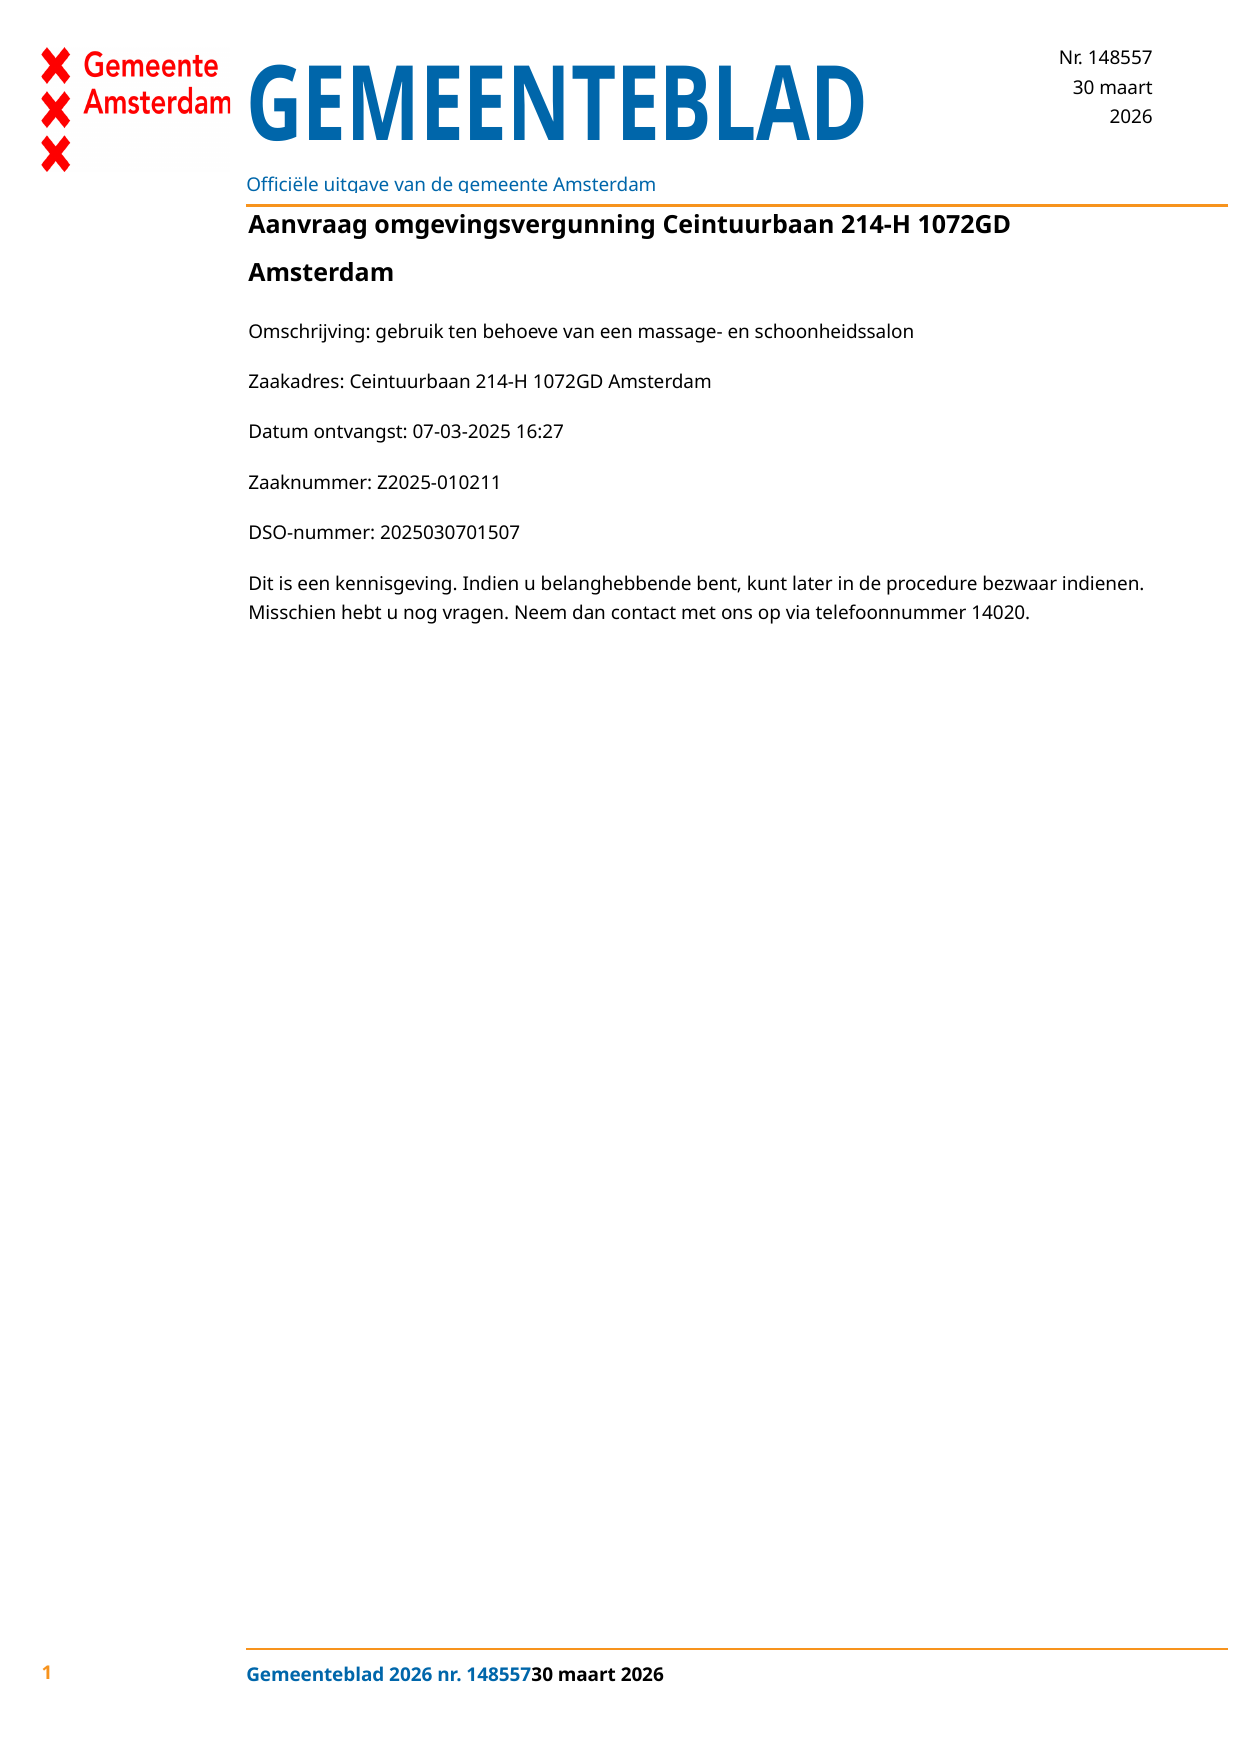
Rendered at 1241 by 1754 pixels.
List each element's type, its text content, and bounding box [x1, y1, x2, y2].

text Datum ontvangst: 07-03-2025 16:27 [248, 419, 1152, 444]
text Dit is een kennisgeving. Indien u belanghebbende bent, kunt later in de procedure bezwaar indienen. Misschien hebt u nog vragen. Neem dan contact met ons op via telefoonnummer 14020. [248, 570, 1152, 625]
text Zaaknummer: Z2025-010211 [248, 469, 1152, 495]
text Omschrijving: gebruik ten behoeve van een massage- en schoonheidssalon [248, 318, 1152, 344]
text Aanvraag omgevingsvergunning Ceintuurbaan 214-H 1072GD Amsterdam [248, 207, 1152, 288]
text DSO-nummer: 2025030701507 [248, 519, 1152, 545]
text Zaakadres: Ceintuurbaan 214-H 1072GD Amsterdam [248, 368, 1152, 394]
picture [41, 47, 231, 172]
